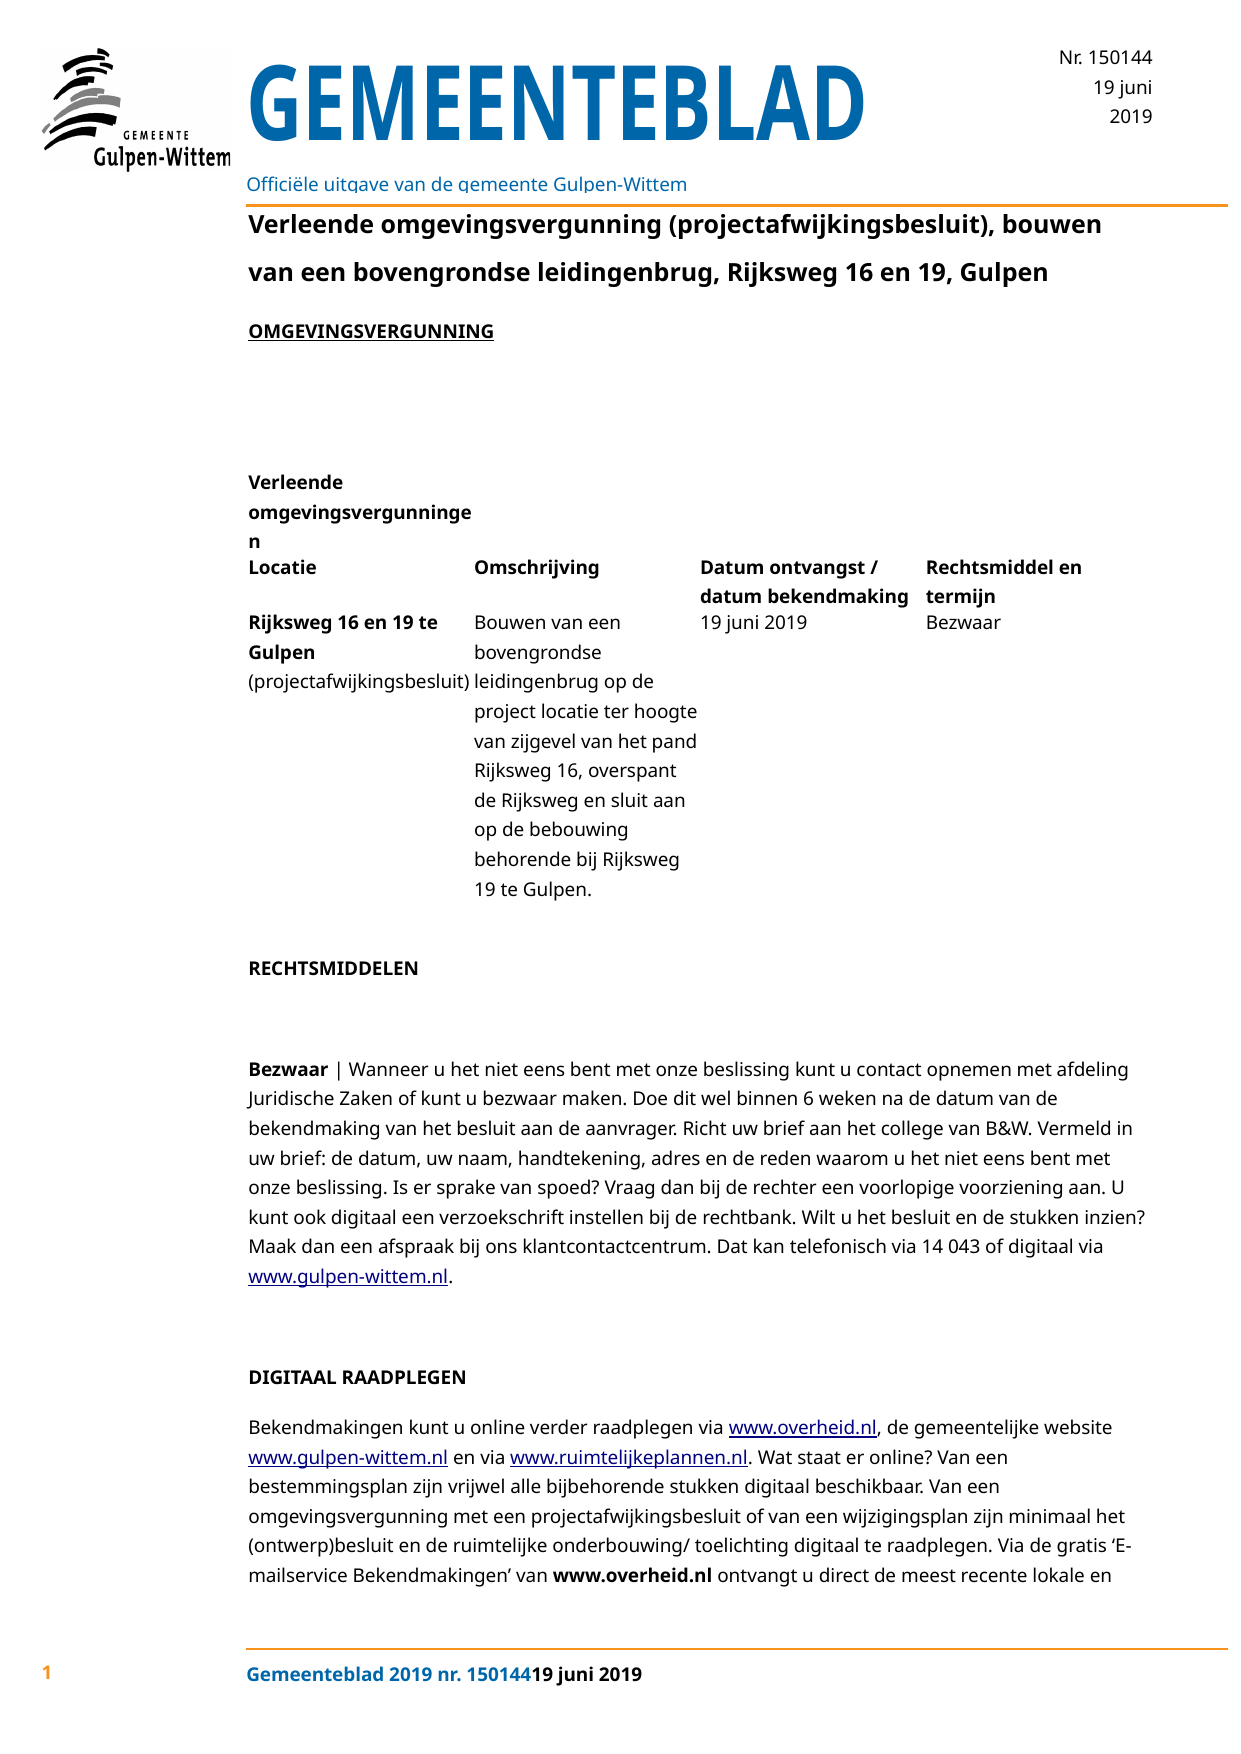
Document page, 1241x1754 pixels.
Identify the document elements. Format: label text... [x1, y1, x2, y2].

table_cell Locatie [248, 554, 474, 609]
table_cell Rijksweg 16 en 19 te Gulpen (projectafwijkingsbesluit) [248, 610, 474, 901]
table_cell Bouwen van een bovengrondse leidingenbrug op de project locatie ter hoogte van zijgevel van het pand Rijksweg 16, overspant de Rijksweg en sluit aan op de bebouwing behorende bij Rijksweg 19 te Gulpen. [474, 610, 700, 901]
table_cell Bezwaar [926, 610, 1152, 901]
table_cell Datum ontvangst / datum bekendmaking [700, 554, 926, 609]
text DIGITAAL RAADPLEGEN [248, 1364, 1152, 1389]
table_cell Rechtsmiddel en termijn [926, 554, 1152, 609]
table_header [700, 469, 926, 554]
table_cell Omschrijving [474, 554, 700, 609]
table_header [474, 469, 700, 554]
table_header Verleende omgevingsvergunningen [248, 469, 474, 554]
picture [41, 47, 231, 172]
text OMGEVINGSVERGUNNING [248, 318, 1152, 344]
text Verleende omgevingsvergunning (projectafwijkingsbesluit), bouwen van een bovengrondse leidingenbrug, Rijksweg 16 en 19, Gulpen [248, 207, 1152, 288]
text RECHTSMIDDELEN [248, 955, 1152, 981]
text Bekendmakingen kunt u online verder raadplegen via www.overheid.nl, de gemeentelijke website www.gulpen-wittem.nl en via www.ruimtelijkeplannen.nl. Wat staat er online? Van een bestemmingsplan zijn vrijwel alle bijbehorende stukken digitaal beschikbaar. Van een omgevingsvergunning met een projectafwijkingsbesluit of van een wijzigingsplan zijn minimaal het (ontwerp)besluit en de ruimtelijke onderbouwing/ toelichting digitaal te raadplegen. Via de gratis ‘E-mailservice Bekendmakingen’ van www.overheid.nl ontvangt u direct de meest recente lokale en [248, 1414, 1152, 1588]
text Bezwaar | Wanneer u het niet eens bent met onze beslissing kunt u contact opnemen met afdeling Juridische Zaken of kunt u bezwaar maken. Doe dit wel binnen 6 weken na de datum van de bekendmaking van het besluit aan de aanvrager. Richt uw brief aan het college van B&W. Vermeld in uw brief: de datum, uw naam, handtekening, adres en de reden waarom u het niet eens bent met onze beslissing. Is er sprake van spoed? Vraag dan bij de rechter een voorlopige voorziening aan. U kunt ook digitaal een verzoekschrift instellen bij de rechtbank. Wilt u het besluit en de stukken inzien? Maak dan een afspraak bij ons klantcontactcentrum. Dat kan telefonisch via 14 043 of digitaal via www.gulpen-wittem.nl. [248, 1056, 1152, 1289]
table_header [926, 469, 1152, 554]
table_cell 19 juni 2019 [700, 610, 926, 901]
